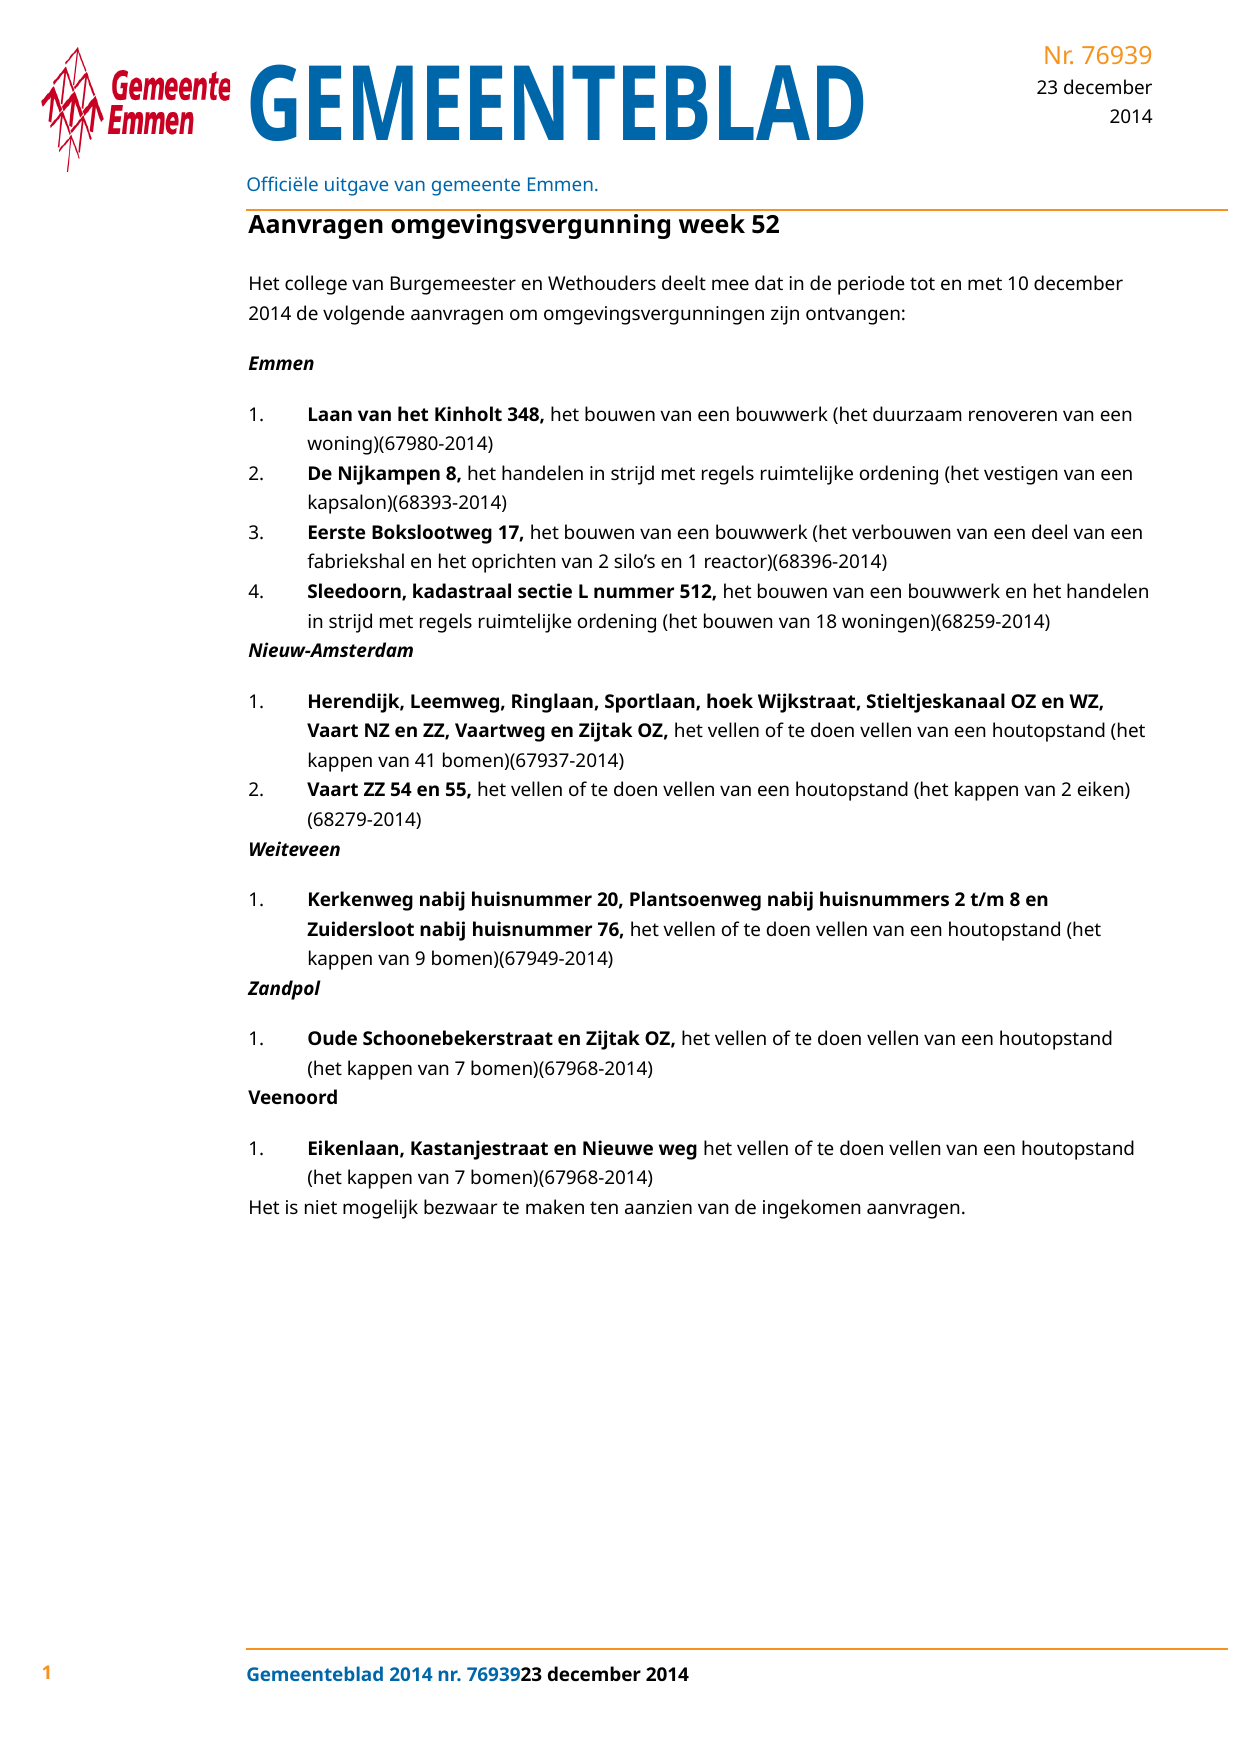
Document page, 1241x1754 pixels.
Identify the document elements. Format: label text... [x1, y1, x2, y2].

list Eikenlaan, Kastanjestraat en Nieuwe weg het vellen of te doen vellen van een houtopstand (het kappen van 7 bomen)(67968-2014) [248, 1135, 1152, 1190]
text Veenoord [248, 1084, 1152, 1110]
text Zandpol [248, 975, 1152, 1001]
list Eerste Bokslootweg 17, het bouwen van een bouwwerk (het verbouwen van een deel van een fabriekshal en het oprichten van 2 silo’s en 1 reactor)(68396-2014) [248, 519, 1152, 574]
text Het is niet mogelijk bezwaar te maken ten aanzien van de ingekomen aanvragen. [248, 1194, 1152, 1220]
picture [41, 47, 231, 172]
text Emmen [248, 350, 1152, 376]
text Het college van Burgemeester en Wethouders deelt mee dat in de periode tot en met 10 december 2014 de volgende aanvragen om omgevingsvergunningen zijn ontvangen: [248, 270, 1152, 326]
text Nieuw-Amsterdam [248, 637, 1152, 663]
text Aanvragen omgevingsvergunning week 52 [248, 211, 1152, 241]
list Kerkenweg nabij huisnummer 20, Plantsoenweg nabij huisnummers 2 t/m 8 en Zuidersloot nabij huisnummer 76, het vellen of te doen vellen van een houtopstand (het kappen van 9 bomen)(67949-2014) [248, 886, 1152, 971]
list Laan van het Kinholt 348, het bouwen van een bouwwerk (het duurzaam renoveren van een woning)(67980-2014) [248, 401, 1152, 456]
list Vaart ZZ 54 en 55, het vellen of te doen vellen van een houtopstand (het kappen van 2 eiken)(68279-2014) [248, 777, 1152, 832]
list Oude Schoonebekerstraat en Zijtak OZ, het vellen of te doen vellen van een houtopstand (het kappen van 7 bomen)(67968-2014) [248, 1025, 1152, 1081]
list Sleedoorn, kadastraal sectie L nummer 512, het bouwen van een bouwwerk en het handelen in strijd met regels ruimtelijke ordening (het bouwen van 18 woningen)(68259-2014) [248, 578, 1152, 633]
list De Nijkampen 8, het handelen in strijd met regels ruimtelijke ordening (het vestigen van een kapsalon)(68393-2014) [248, 460, 1152, 515]
list Herendijk, Leemweg, Ringlaan, Sportlaan, hoek Wijkstraat, Stieltjeskanaal OZ en WZ, Vaart NZ en ZZ, Vaartweg en Zijtak OZ, het vellen of te doen vellen van een houtopstand (het kappen van 41 bomen)(67937-2014) [248, 688, 1152, 773]
text Weiteveen [248, 836, 1152, 861]
